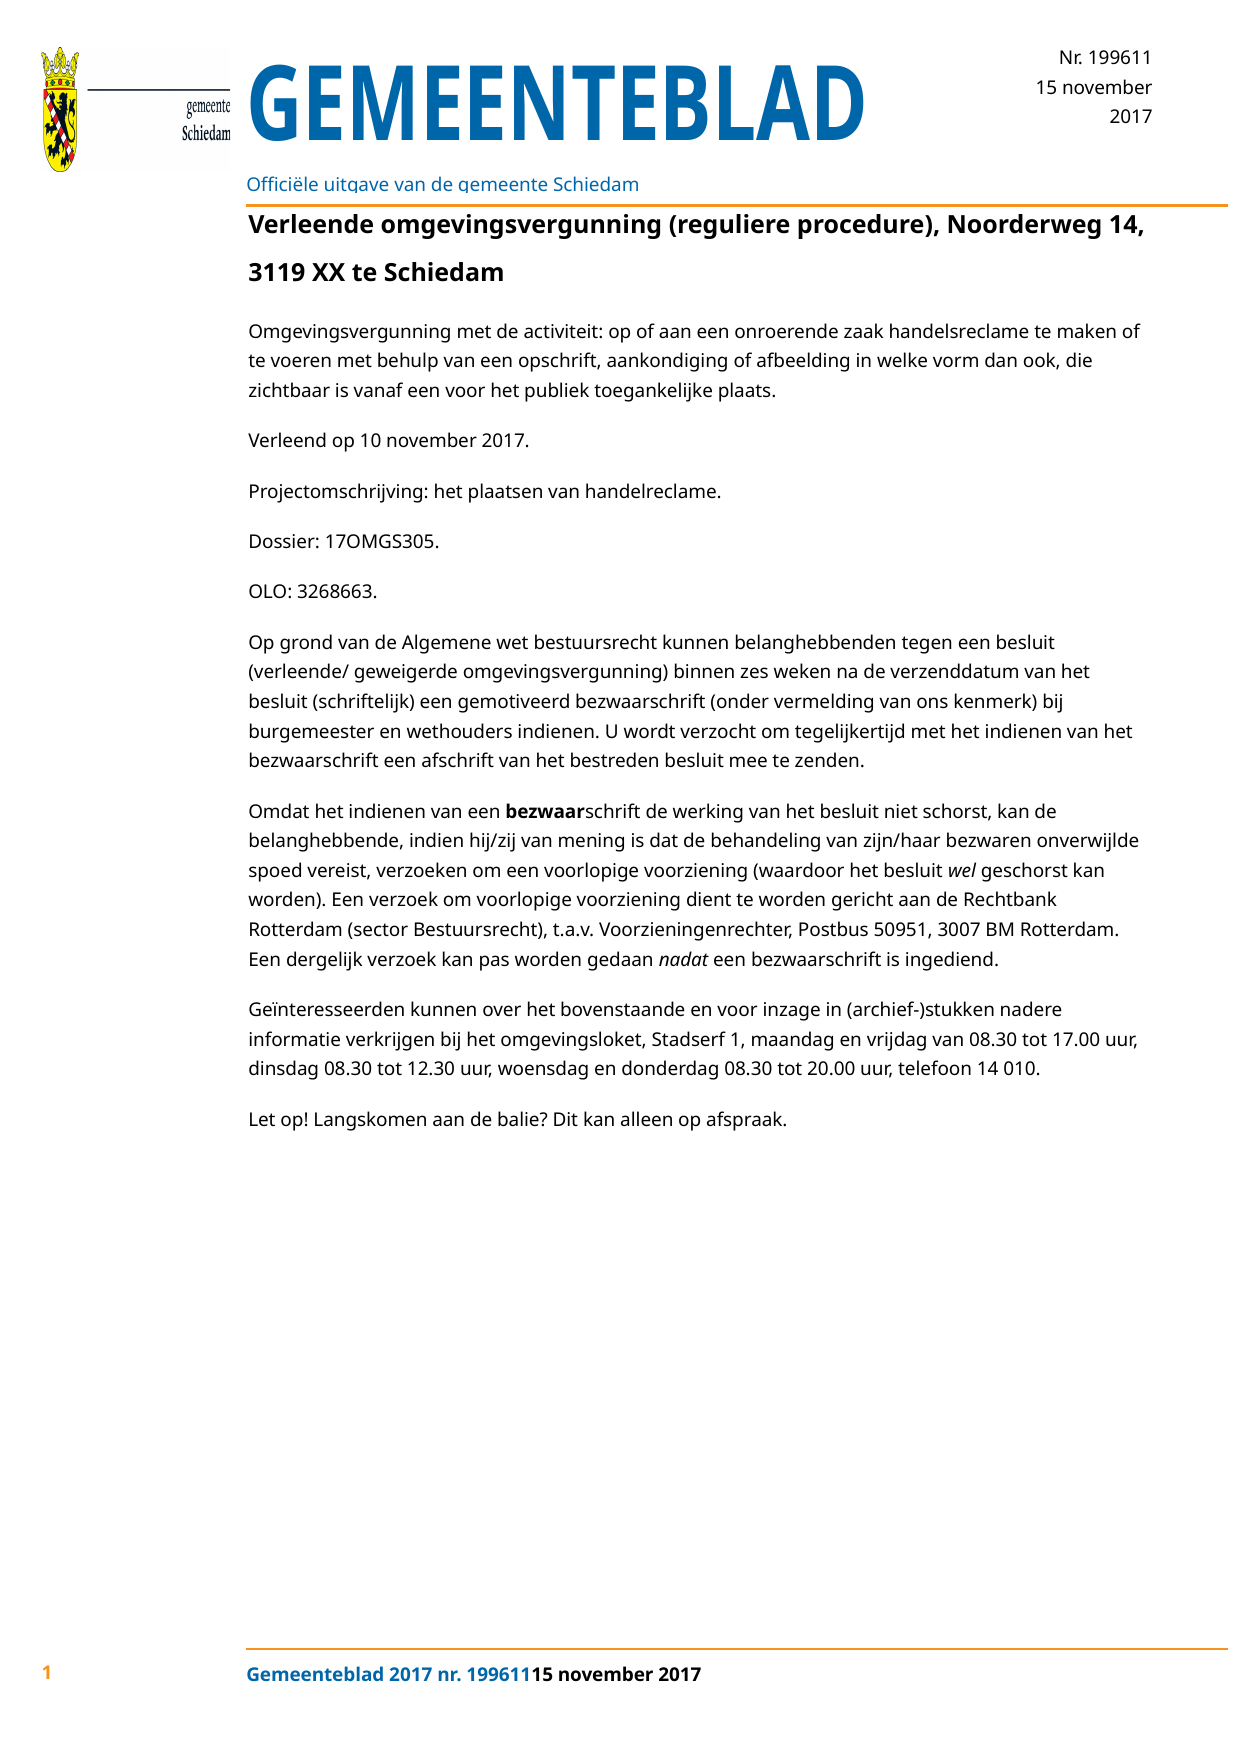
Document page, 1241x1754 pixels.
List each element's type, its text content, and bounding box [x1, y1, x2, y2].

text Verleende omgevingsvergunning (reguliere procedure), Noorderweg 14, 3119 XX te Schiedam [248, 207, 1152, 288]
text Omgevingsvergunning met de activiteit: op of aan een onroerende zaak handelsreclame te maken of te voeren met behulp van een opschrift, aankondiging of afbeelding in welke vorm dan ook, die zichtbaar is vanaf een voor het publiek toegankelijke plaats. [248, 318, 1152, 403]
text Projectomschrijving: het plaatsen van handelreclame. [248, 478, 1152, 504]
text Dossier: 17OMGS305. [248, 528, 1152, 554]
text Omdat het indienen van een bezwaarschrift de werking van het besluit niet schorst, kan de belanghebbende, indien hij/zij van mening is dat de behandeling van zijn/haar bezwaren onverwijlde spoed vereist, verzoeken om een voorlopige voorziening (waardoor het besluit wel geschorst kan worden). Een verzoek om voorlopige voorziening dient te worden gericht aan de Rechtbank Rotterdam (sector Bestuursrecht), t.a.v. Voorzieningenrechter, Postbus 50951, 3007 BM Rotterdam. Een dergelijk verzoek kan pas worden gedaan nadat een bezwaarschrift is ingediend. [248, 798, 1152, 972]
text Let op! Langskomen aan de balie? Dit kan alleen op afspraak. [248, 1106, 1152, 1132]
picture [41, 47, 231, 172]
text Verleend op 10 november 2017. [248, 427, 1152, 453]
text OLO: 3268663. [248, 579, 1152, 604]
text Geïnteresseerden kunnen over het bovenstaande en voor inzage in (archief-)stukken nadere informatie verkrijgen bij het omgevingsloket, Stadserf 1, maandag en vrijdag van 08.30 tot 17.00 uur, dinsdag 08.30 tot 12.30 uur, woensdag en donderdag 08.30 tot 20.00 uur, telefoon 14 010. [248, 996, 1152, 1081]
text Op grond van de Algemene wet bestuursrecht kunnen belanghebbenden tegen een besluit (verleende/ geweigerde omgevingsvergunning) binnen zes weken na de verzenddatum van het besluit (schriftelijk) een gemotiveerd bezwaarschrift (onder vermelding van ons kenmerk) bij burgemeester en wethouders indienen. U wordt verzocht om tegelijkertijd met het indienen van het bezwaarschrift een afschrift van het bestreden besluit mee te zenden. [248, 629, 1152, 773]
